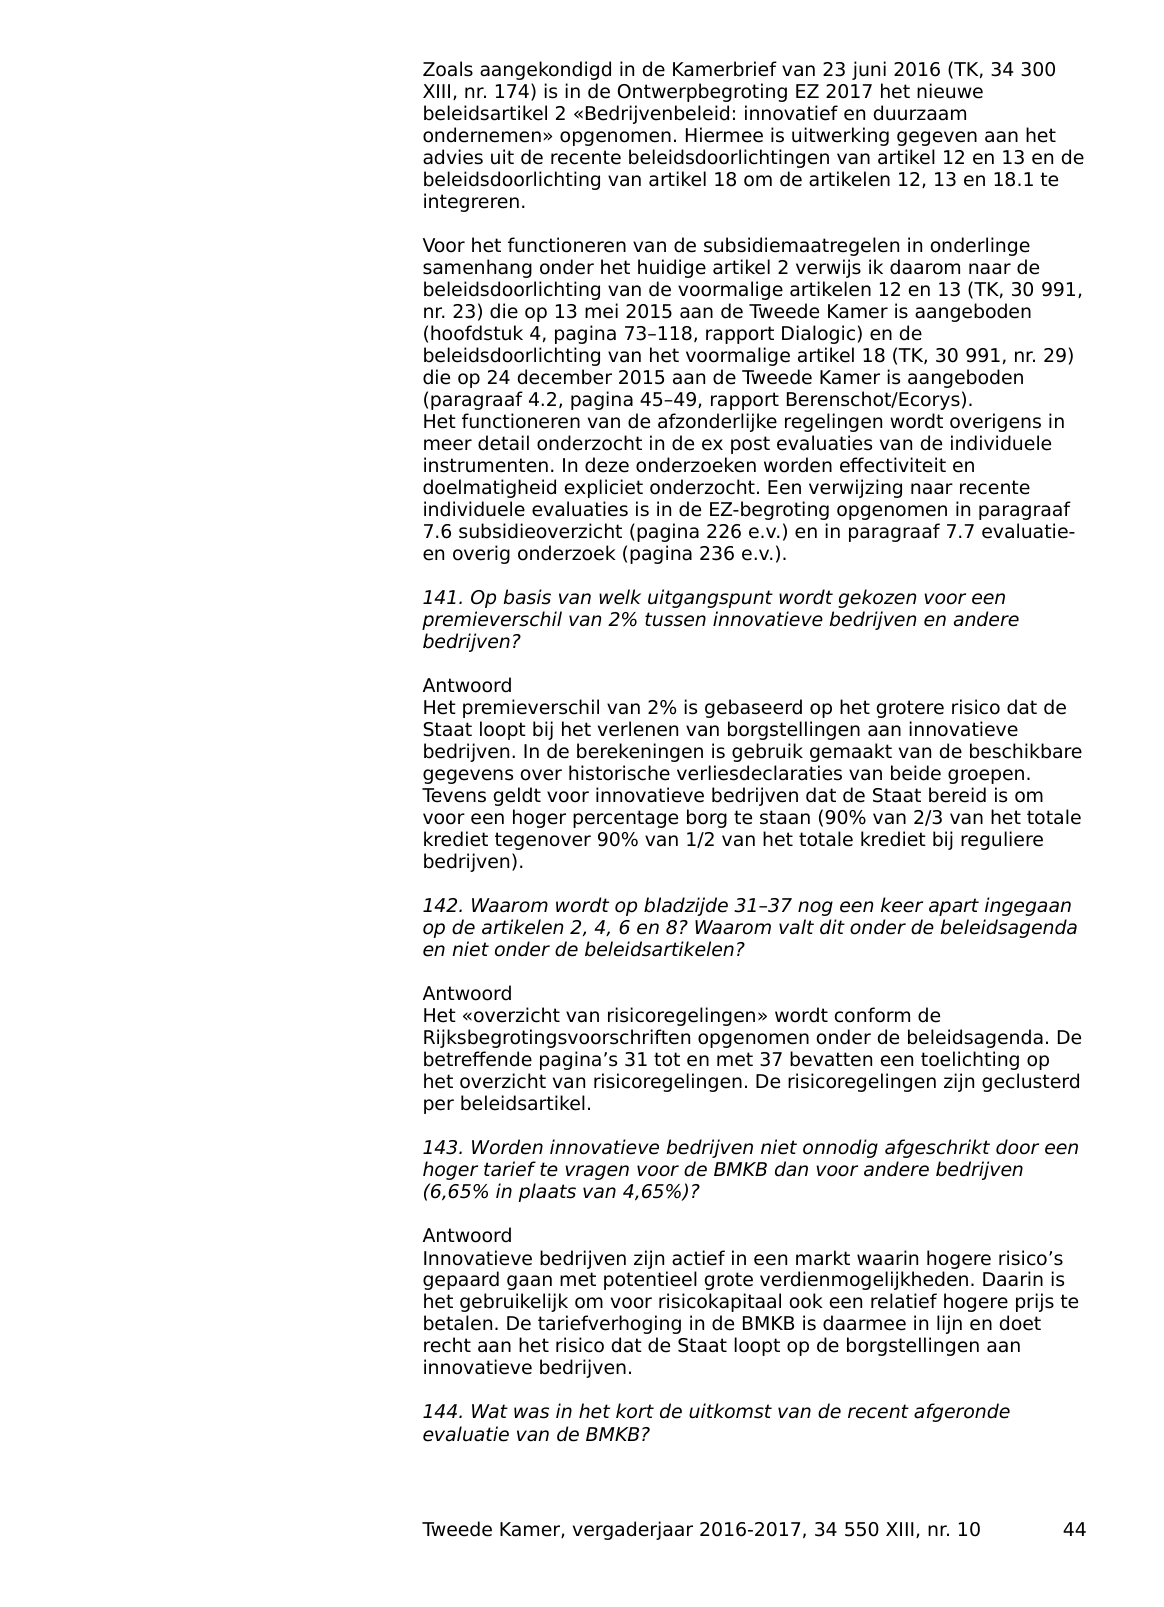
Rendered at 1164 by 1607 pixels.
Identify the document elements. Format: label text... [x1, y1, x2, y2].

text Het «overzicht van risicoregelingen» wordt conform de Rijksbegrotingsvoorschriften opgenomen onder de beleidsagenda. De betreffende pagina’s 31 tot en met 37 bevatten een toelichting op het overzicht van risicoregelingen. De risicoregelingen zijn geclusterd per beleidsartikel. [422, 1005, 1087, 1115]
text Het functioneren van de afzonderlijke regelingen wordt overigens in meer detail onderzocht in de ex post evaluaties van de individuele instrumenten. In deze onderzoeken worden effectiviteit en doelmatigheid expliciet onderzocht. Een verwijzing naar recente individuele evaluaties is in de EZ-begroting opgenomen in paragraaf 7.6 subsidieoverzicht (pagina 226 e.v.) en in paragraaf 7.7 evaluatie- en overig onderzoek (pagina 236 e.v.). [422, 411, 1087, 565]
text Antwoord [422, 675, 1087, 697]
text Zoals aangekondigd in de Kamerbrief van 23 juni 2016 (TK, 34 300 XIII, nr. 174) is in de Ontwerpbegroting EZ 2017 het nieuwe beleidsartikel 2 «Bedrijvenbeleid: innovatief en duurzaam ondernemen» opgenomen. Hiermee is uitwerking gegeven aan het advies uit de recente beleidsdoorlichtingen van artikel 12 en 13 en de beleidsdoorlichting van artikel 18 om de artikelen 12, 13 en 18.1 te integreren. [422, 59, 1087, 213]
text Antwoord [422, 983, 1087, 1005]
text Antwoord [422, 1225, 1087, 1247]
text 143. Worden innovatieve bedrijven niet onnodig afgeschrikt door een hoger tarief te vragen voor de BMKB dan voor andere bedrijven (6,65% in plaats van 4,65%)? [422, 1137, 1087, 1203]
text Voor het functioneren van de subsidiemaatregelen in onderlinge samenhang onder het huidige artikel 2 verwijs ik daarom naar de beleidsdoorlichting van de voormalige artikelen 12 en 13 (TK, 30 991, nr. 23) die op 13 mei 2015 aan de Tweede Kamer is aangeboden (hoofdstuk 4, pagina 73–118, rapport Dialogic) en de beleidsdoorlichting van het voormalige artikel 18 (TK, 30 991, nr. 29) die op 24 december 2015 aan de Tweede Kamer is aangeboden (paragraaf 4.2, pagina 45–49, rapport Berenschot/Ecorys). [422, 235, 1087, 411]
text Innovatieve bedrijven zijn actief in een markt waarin hogere risico’s gepaard gaan met potentieel grote verdienmogelijkheden. Daarin is het gebruikelijk om voor risicokapitaal ook een relatief hogere prijs te betalen. De tariefverhoging in de BMKB is daarmee in lijn en doet recht aan het risico dat de Staat loopt op de borgstellingen aan innovatieve bedrijven. [422, 1247, 1087, 1379]
text 144. Wat was in het kort de uitkomst van de recent afgeronde evaluatie van de BMKB? [422, 1401, 1087, 1445]
text 141. Op basis van welk uitgangspunt wordt gekozen voor een premieverschil van 2% tussen innovatieve bedrijven en andere bedrijven? [422, 587, 1087, 653]
text Het premieverschil van 2% is gebaseerd op het grotere risico dat de Staat loopt bij het verlenen van borgstellingen aan innovatieve bedrijven. In de berekeningen is gebruik gemaakt van de beschikbare gegevens over historische verliesdeclaraties van beide groepen. Tevens geldt voor innovatieve bedrijven dat de Staat bereid is om voor een hoger percentage borg te staan (90% van 2/3 van het totale krediet tegenover 90% van 1/2 van het totale krediet bij reguliere bedrijven). [422, 697, 1087, 873]
text 142. Waarom wordt op bladzijde 31–37 nog een keer apart ingegaan op de artikelen 2, 4, 6 en 8? Waarom valt dit onder de beleidsagenda en niet onder de beleidsartikelen? [422, 895, 1087, 961]
